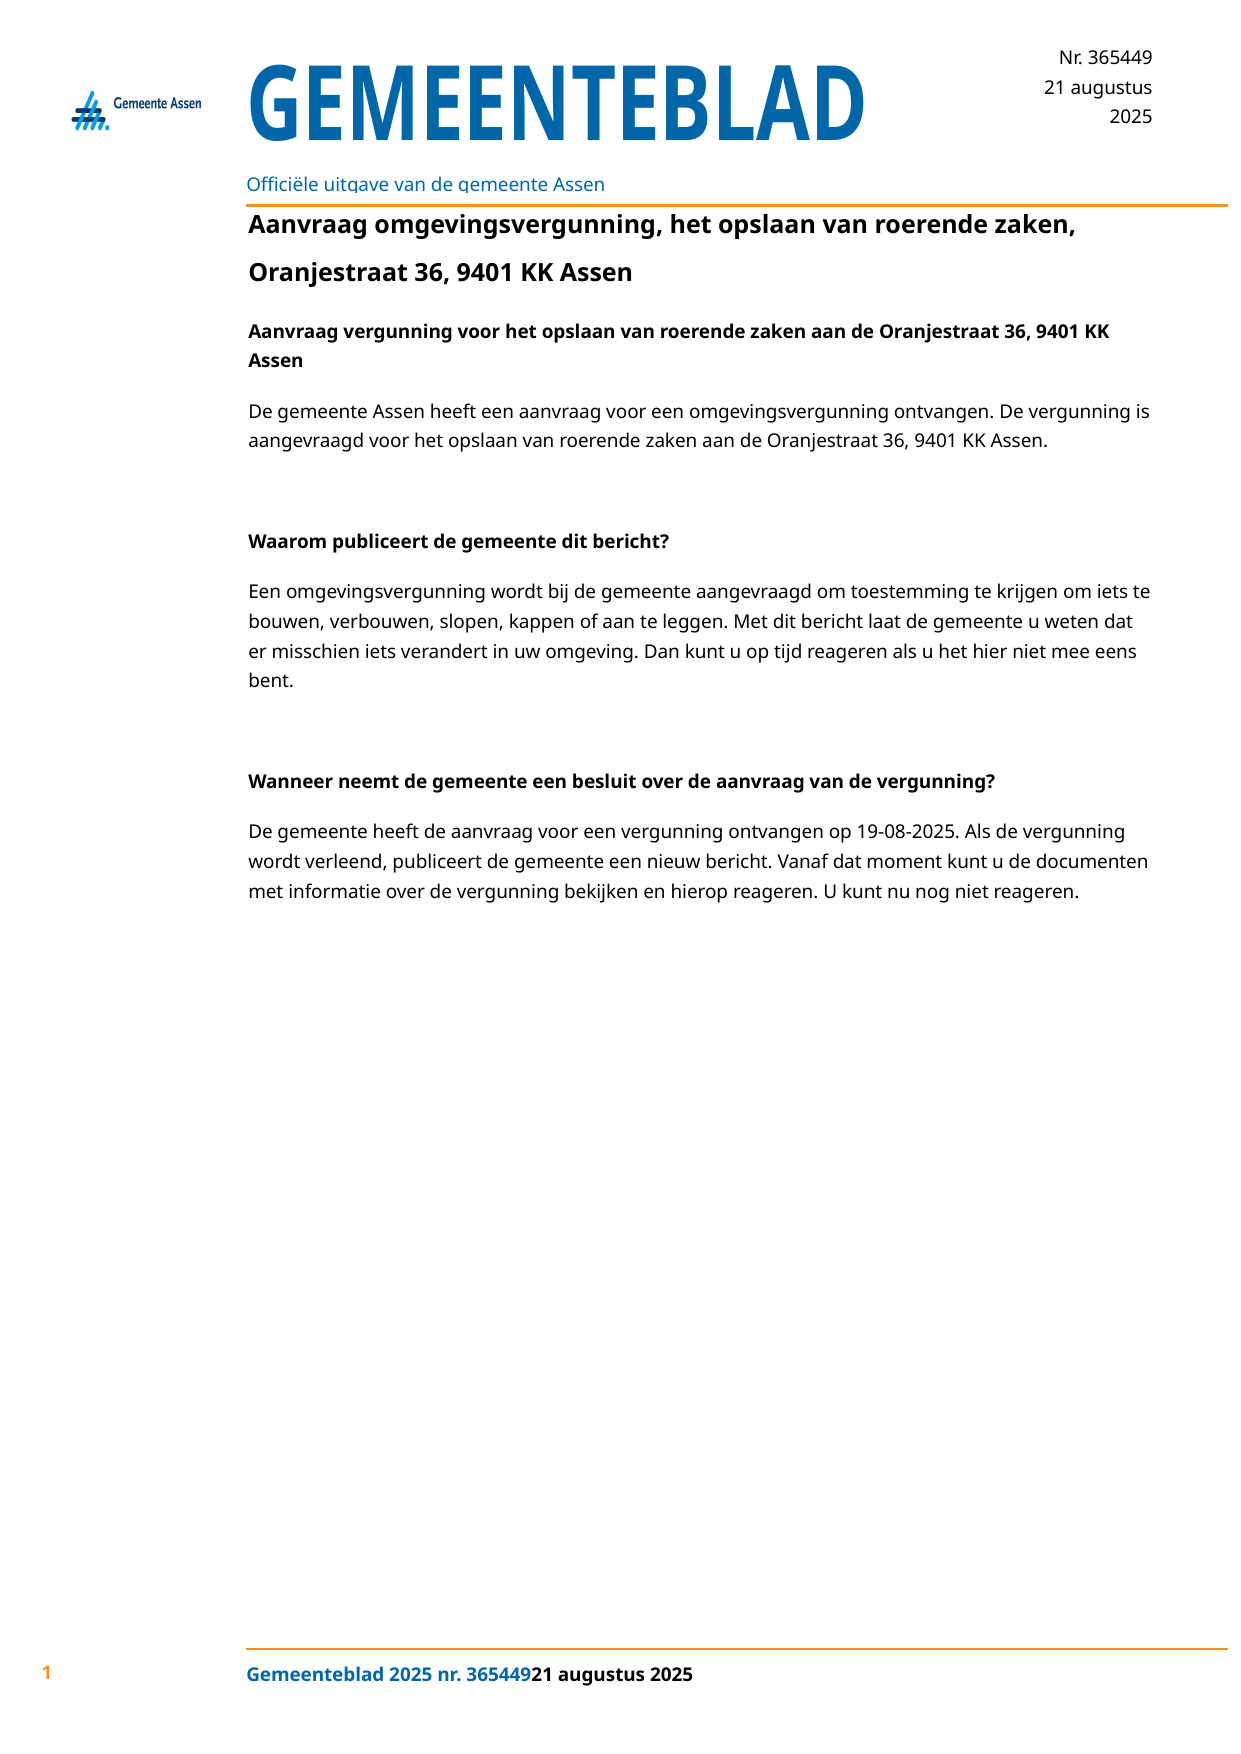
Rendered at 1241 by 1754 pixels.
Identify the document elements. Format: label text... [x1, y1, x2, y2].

text Waarom publiceert de gemeente dit bericht? [248, 528, 1152, 554]
text Aanvraag omgevingsvergunning, het opslaan van roerende zaken, Oranjestraat 36, 9401 KK Assen [248, 207, 1152, 288]
text De gemeente heeft de aanvraag voor een vergunning ontvangen op 19-08-2025. Als de vergunning wordt verleend, publiceert de gemeente een nieuw bericht. Vanaf dat moment kunt u de documenten met informatie over de vergunning bekijken en hierop reageren. U kunt nu nog niet reageren. [248, 819, 1152, 904]
text Een omgevingsvergunning wordt bij de gemeente aangevraagd om toestemming te krijgen om iets te bouwen, verbouwen, slopen, kappen of aan te leggen. Met dit bericht laat de gemeente u weten dat er misschien iets verandert in uw omgeving. Dan kunt u op tijd reageren als u het hier niet mee eens bent. [248, 579, 1152, 693]
picture [41, 47, 231, 172]
text Aanvraag vergunning voor het opslaan van roerende zaken aan de Oranjestraat 36, 9401 KK Assen [248, 318, 1152, 373]
text Wanneer neemt de gemeente een besluit over de aanvraag van de vergunning? [248, 768, 1152, 794]
text De gemeente Assen heeft een aanvraag voor een omgevingsvergunning ontvangen. De vergunning is aangevraagd voor het opslaan van roerende zaken aan de Oranjestraat 36, 9401 KK Assen. [248, 398, 1152, 453]
